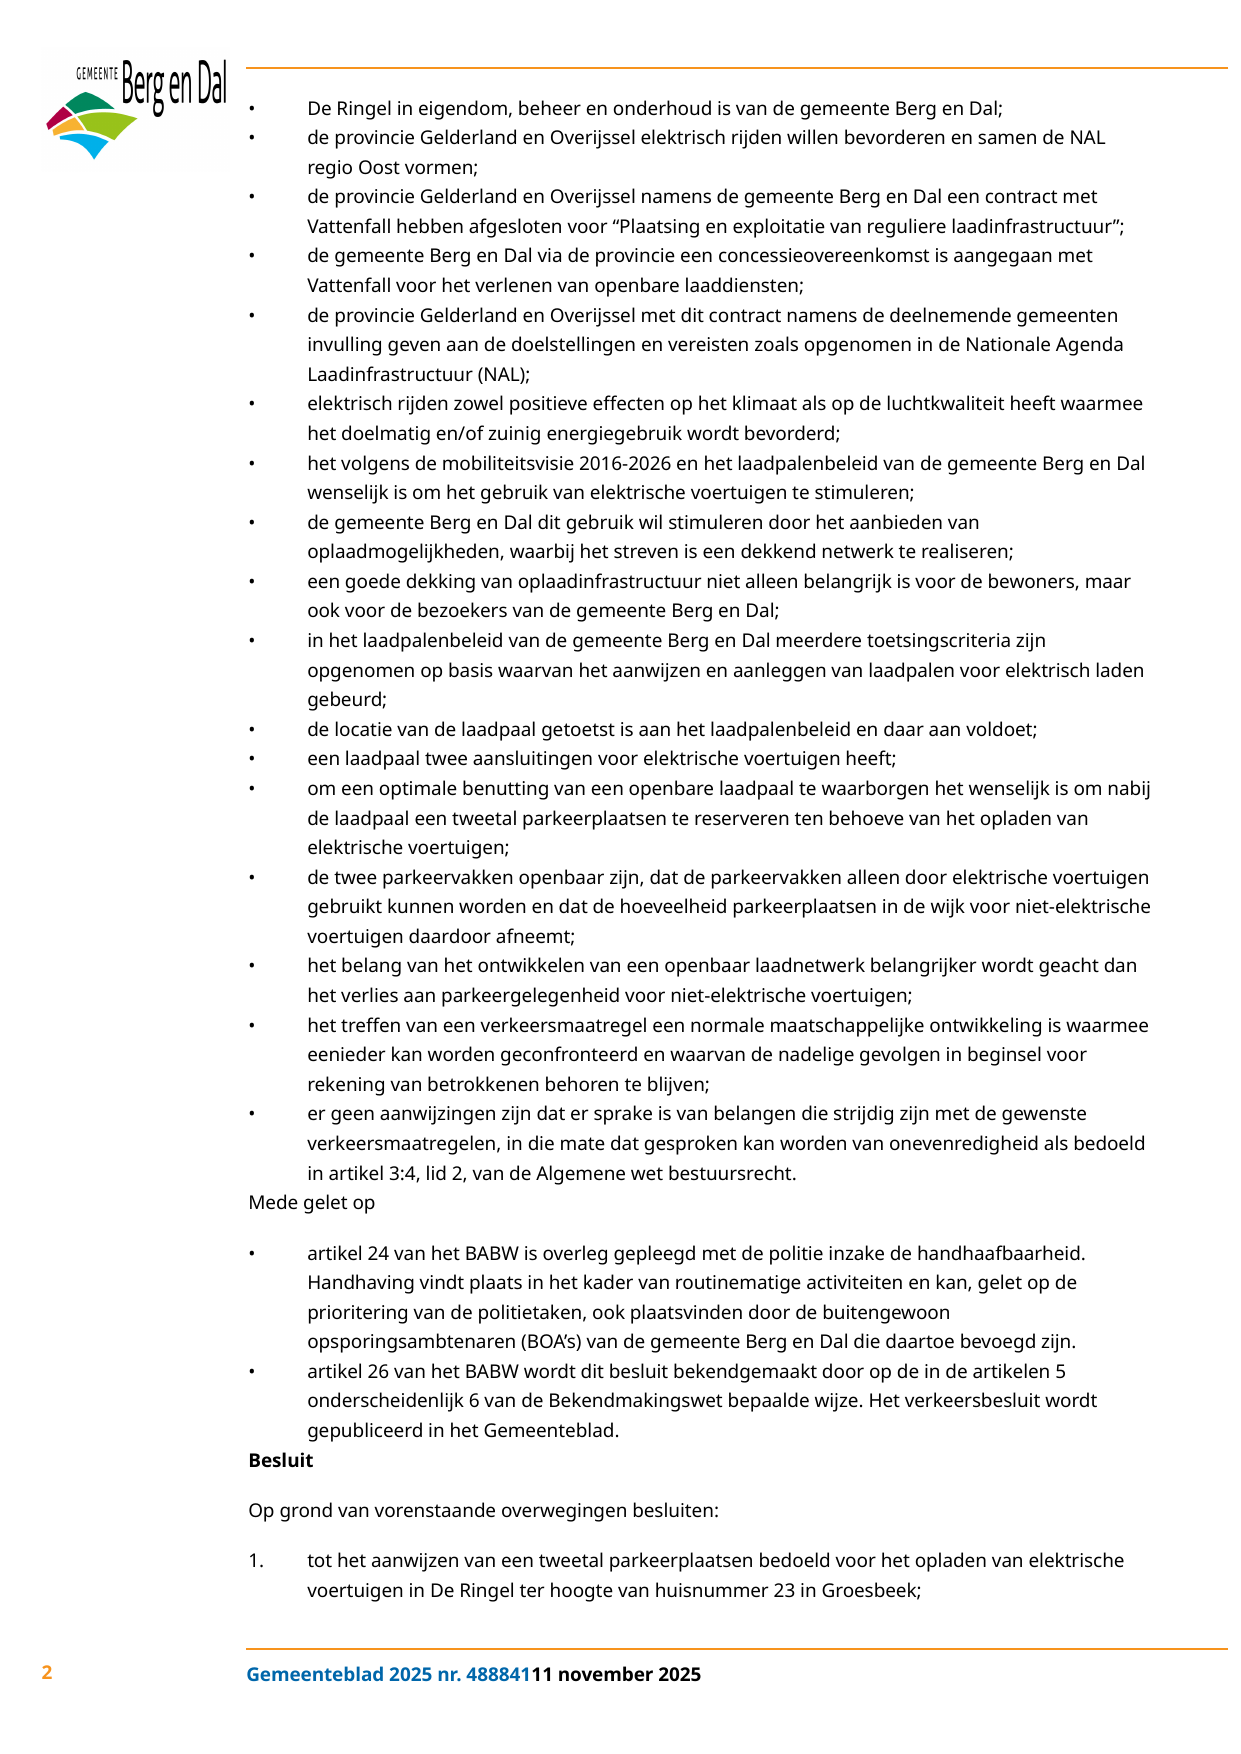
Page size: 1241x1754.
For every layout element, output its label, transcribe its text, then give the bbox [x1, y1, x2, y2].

list het treffen van een verkeersmaatregel een normale maatschappelijke ontwikkeling is waarmee eenieder kan worden geconfronteerd en waarvan de nadelige gevolgen in beginsel voor rekening van betrokkenen behoren te blijven; [248, 1012, 1152, 1097]
text Mede gelet op [248, 1189, 1152, 1215]
text Besluit [248, 1447, 1152, 1473]
list De Ringel in eigendom, beheer en onderhoud is van de gemeente Berg en Dal; [248, 95, 1152, 121]
list een goede dekking van oplaadinfrastructuur niet alleen belangrijk is voor de bewoners, maar ook voor de bezoekers van de gemeente Berg en Dal; [248, 568, 1152, 623]
list tot het aanwijzen van een tweetal parkeerplaatsen bedoeld voor het opladen van elektrische voertuigen in De Ringel ter hoogte van huisnummer 23 in Groesbeek; [248, 1548, 1152, 1603]
list de locatie van de laadpaal getoetst is aan het laadpalenbeleid en daar aan voldoet; [248, 716, 1152, 742]
text Op grond van vorenstaande overwegingen besluiten: [248, 1497, 1152, 1523]
list de provincie Gelderland en Overijssel met dit contract namens de deelnemende gemeenten invulling geven aan de doelstellingen en vereisten zoals opgenomen in de Nationale Agenda Laadinfrastructuur (NAL); [248, 302, 1152, 387]
list het belang van het ontwikkelen van een openbaar laadnetwerk belangrijker wordt geacht dan het verlies aan parkeergelegenheid voor niet-elektrische voertuigen; [248, 953, 1152, 1008]
list er geen aanwijzingen zijn dat er sprake is van belangen die strijdig zijn met de gewenste verkeersmaatregelen, in die mate dat gesproken kan worden van onevenredigheid als bedoeld in artikel 3:4, lid 2, van de Algemene wet bestuursrecht. [248, 1101, 1152, 1186]
list artikel 24 van het BABW is overleg gepleegd met de politie inzake de handhaafbaarheid. Handhaving vindt plaats in het kader van routinematige activiteiten en kan, gelet op de prioritering van de politietaken, ook plaatsvinden door de buitengewoon opsporingsambtenaren (BOA’s) van de gemeente Berg en Dal die daartoe bevoegd zijn. [248, 1240, 1152, 1354]
list artikel 26 van het BABW wordt dit besluit bekendgemaakt door op de in de artikelen 5 onderscheidenlijk 6 van de Bekendmakingswet bepaalde wijze. Het verkeersbesluit wordt gepubliceerd in het Gemeenteblad. [248, 1358, 1152, 1443]
list een laadpaal twee aansluitingen voor elektrische voertuigen heeft; [248, 746, 1152, 771]
list de gemeente Berg en Dal via de provincie een concessieovereenkomst is aangegaan met Vattenfall voor het verlenen van openbare laaddiensten; [248, 243, 1152, 298]
list de twee parkeervakken openbaar zijn, dat de parkeervakken alleen door elektrische voertuigen gebruikt kunnen worden en dat de hoeveelheid parkeerplaatsen in de wijk voor niet-elektrische voertuigen daardoor afneemt; [248, 864, 1152, 949]
list elektrisch rijden zowel positieve effecten op het klimaat als op de luchtkwaliteit heeft waarmee het doelmatig en/of zuinig energiegebruik wordt bevorderd; [248, 391, 1152, 446]
list het volgens de mobiliteitsvisie 2016-2026 en het laadpalenbeleid van de gemeente Berg en Dal wenselijk is om het gebruik van elektrische voertuigen te stimuleren; [248, 450, 1152, 505]
list in het laadpalenbeleid van de gemeente Berg en Dal meerdere toetsingscriteria zijn opgenomen op basis waarvan het aanwijzen en aanleggen van laadpalen voor elektrisch laden gebeurd; [248, 627, 1152, 712]
list de provincie Gelderland en Overijssel namens de gemeente Berg en Dal een contract met Vattenfall hebben afgesloten voor “Plaatsing en exploitatie van reguliere laadinfrastructuur”; [248, 183, 1152, 239]
list de gemeente Berg en Dal dit gebruik wil stimuleren door het aanbieden van oplaadmogelijkheden, waarbij het streven is een dekkend netwerk te realiseren; [248, 509, 1152, 564]
list om een optimale benutting van een openbare laadpaal te waarborgen het wenselijk is om nabij de laadpaal een tweetal parkeerplaatsen te reserveren ten behoeve van het opladen van elektrische voertuigen; [248, 775, 1152, 860]
picture [41, 47, 231, 172]
list de provincie Gelderland en Overijssel elektrisch rijden willen bevorderen en samen de NAL regio Oost vormen; [248, 124, 1152, 180]
